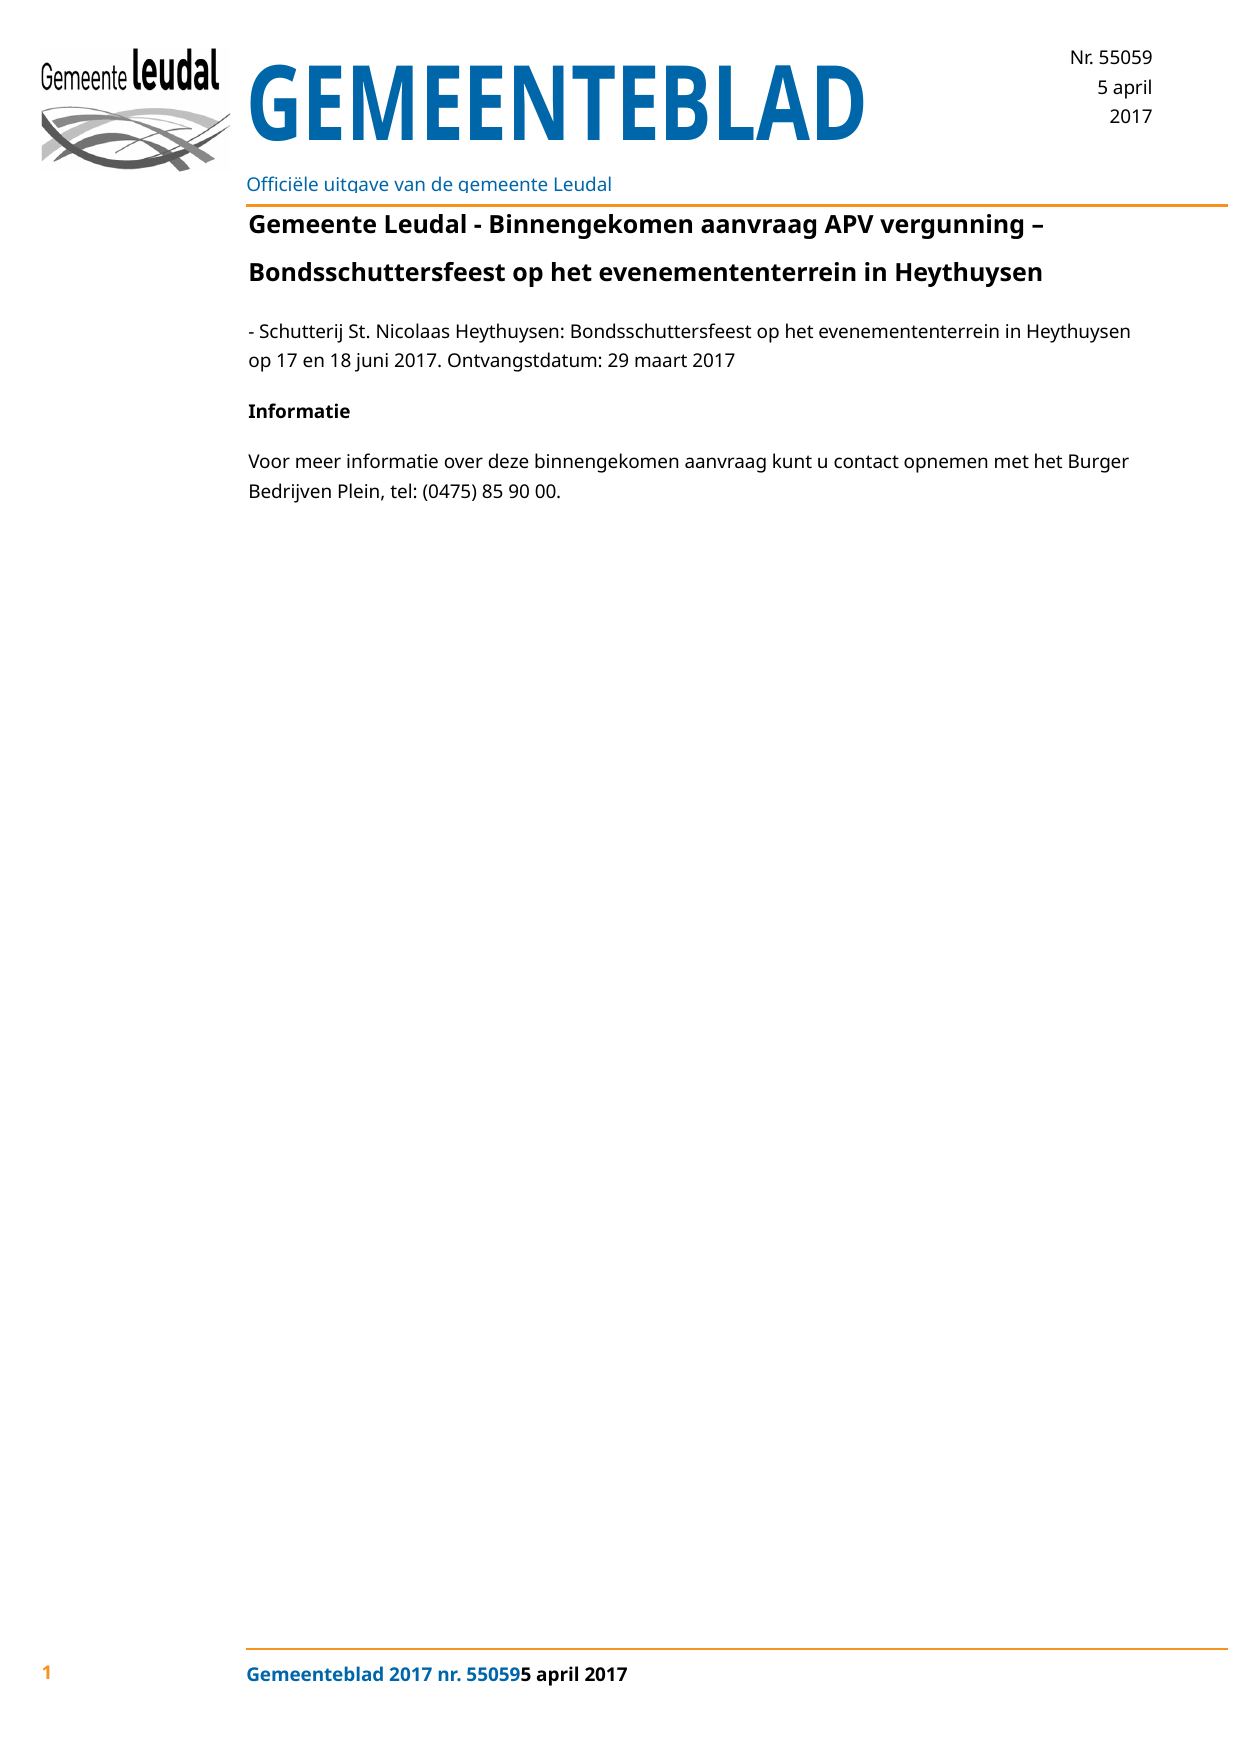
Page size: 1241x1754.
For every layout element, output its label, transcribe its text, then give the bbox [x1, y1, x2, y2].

text Voor meer informatie over deze binnengekomen aanvraag kunt u contact opnemen met het Burger Bedrijven Plein, tel: (0475) 85 90 00. [248, 448, 1152, 504]
picture [41, 47, 231, 172]
text Informatie [248, 398, 1152, 424]
text Gemeente Leudal - Binnengekomen aanvraag APV vergunning – Bondsschuttersfeest op het evenemententerrein in Heythuysen [248, 207, 1152, 288]
text - Schutterij St. Nicolaas Heythuysen: Bondsschuttersfeest op het evenemententerrein in Heythuysen op 17 en 18 juni 2017. Ontvangstdatum: 29 maart 2017 [248, 318, 1152, 373]
